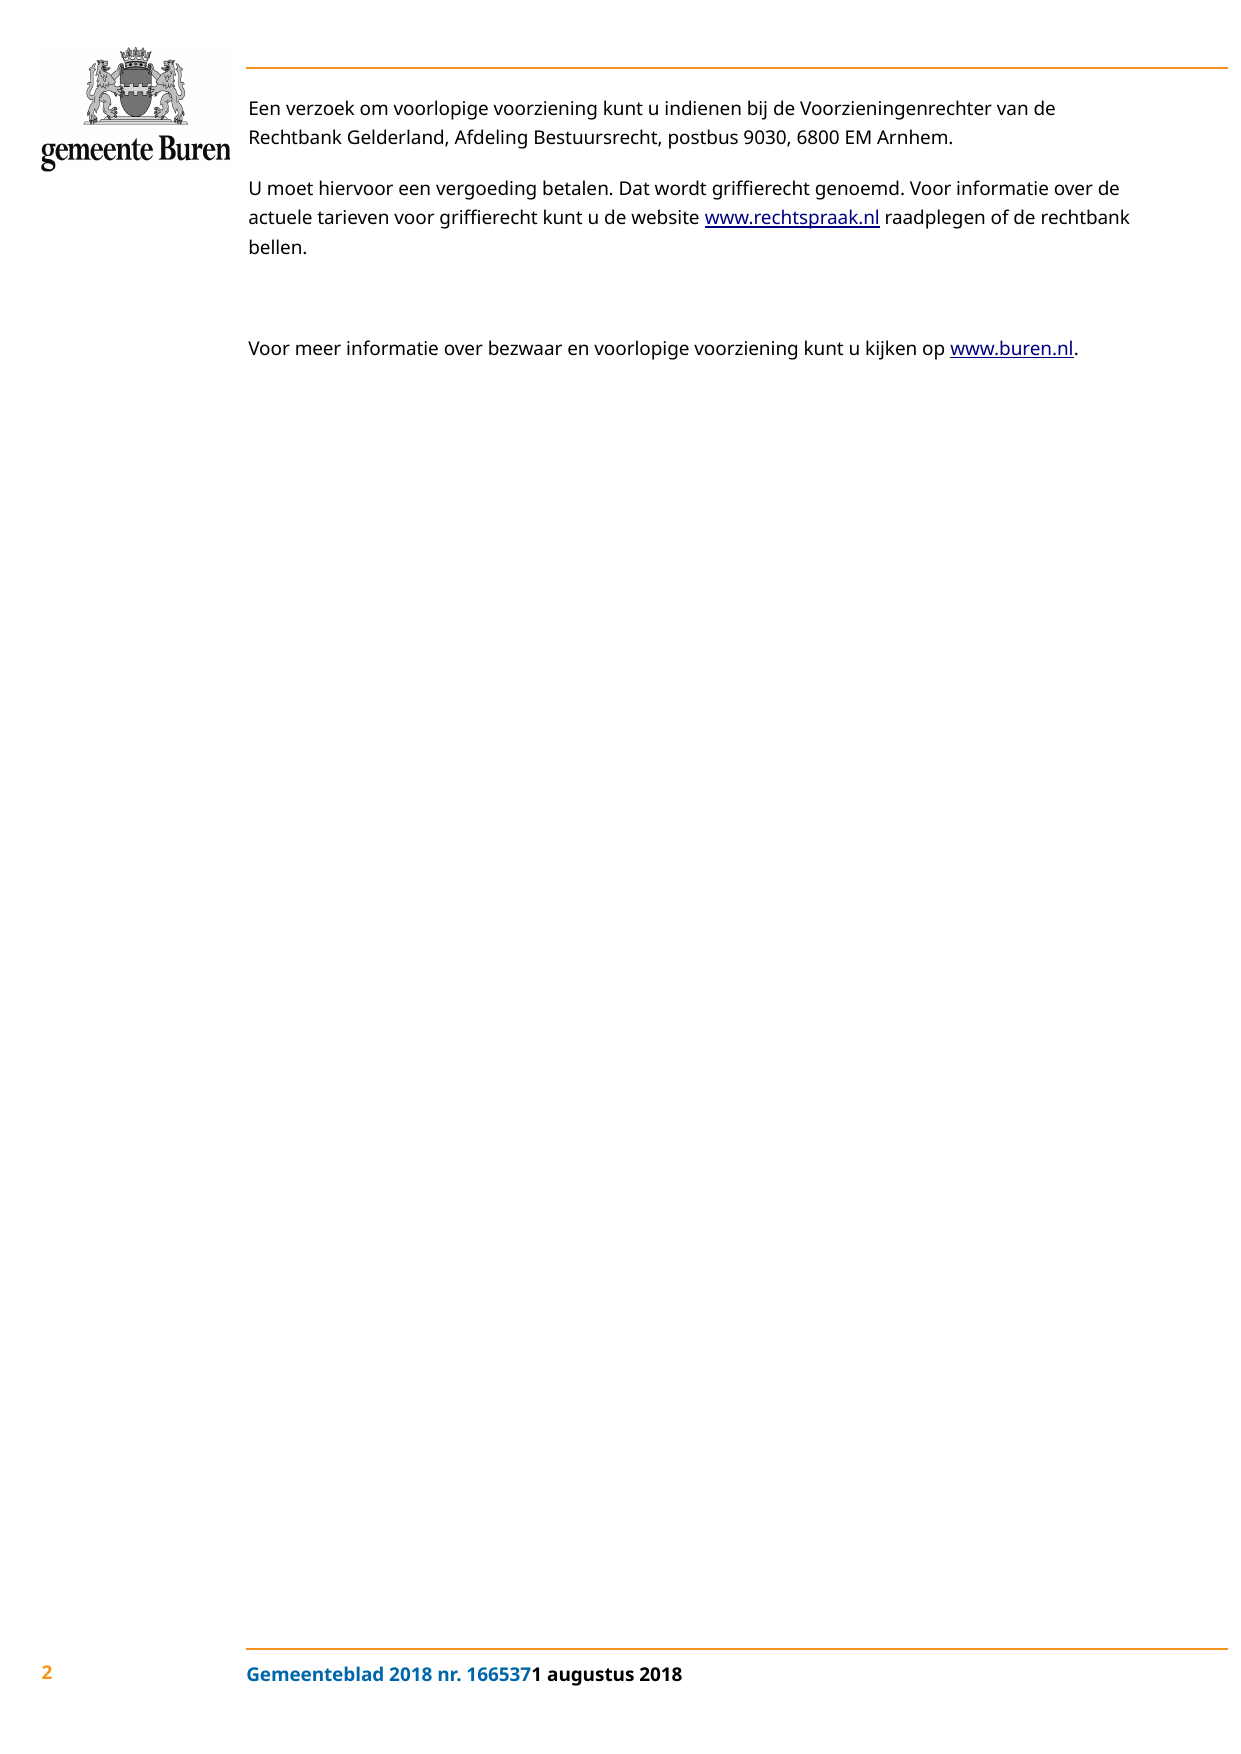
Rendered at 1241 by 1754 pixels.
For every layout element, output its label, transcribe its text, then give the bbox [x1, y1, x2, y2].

text Een verzoek om voorlopige voorziening kunt u indienen bij de Voorzieningenrechter van de Rechtbank Gelderland, Afdeling Bestuursrecht, postbus 9030, 6800 EM Arnhem. [248, 95, 1152, 150]
text U moet hiervoor een vergoeding betalen. Dat wordt griffierecht genoemd. Voor informatie over de actuele tarieven voor griffierecht kunt u de website www.rechtspraak.nl raadplegen of de rechtbank bellen. [248, 175, 1152, 260]
picture [41, 47, 231, 172]
text Voor meer informatie over bezwaar en voorlopige voorziening kunt u kijken op www.buren.nl. [248, 335, 1152, 361]
